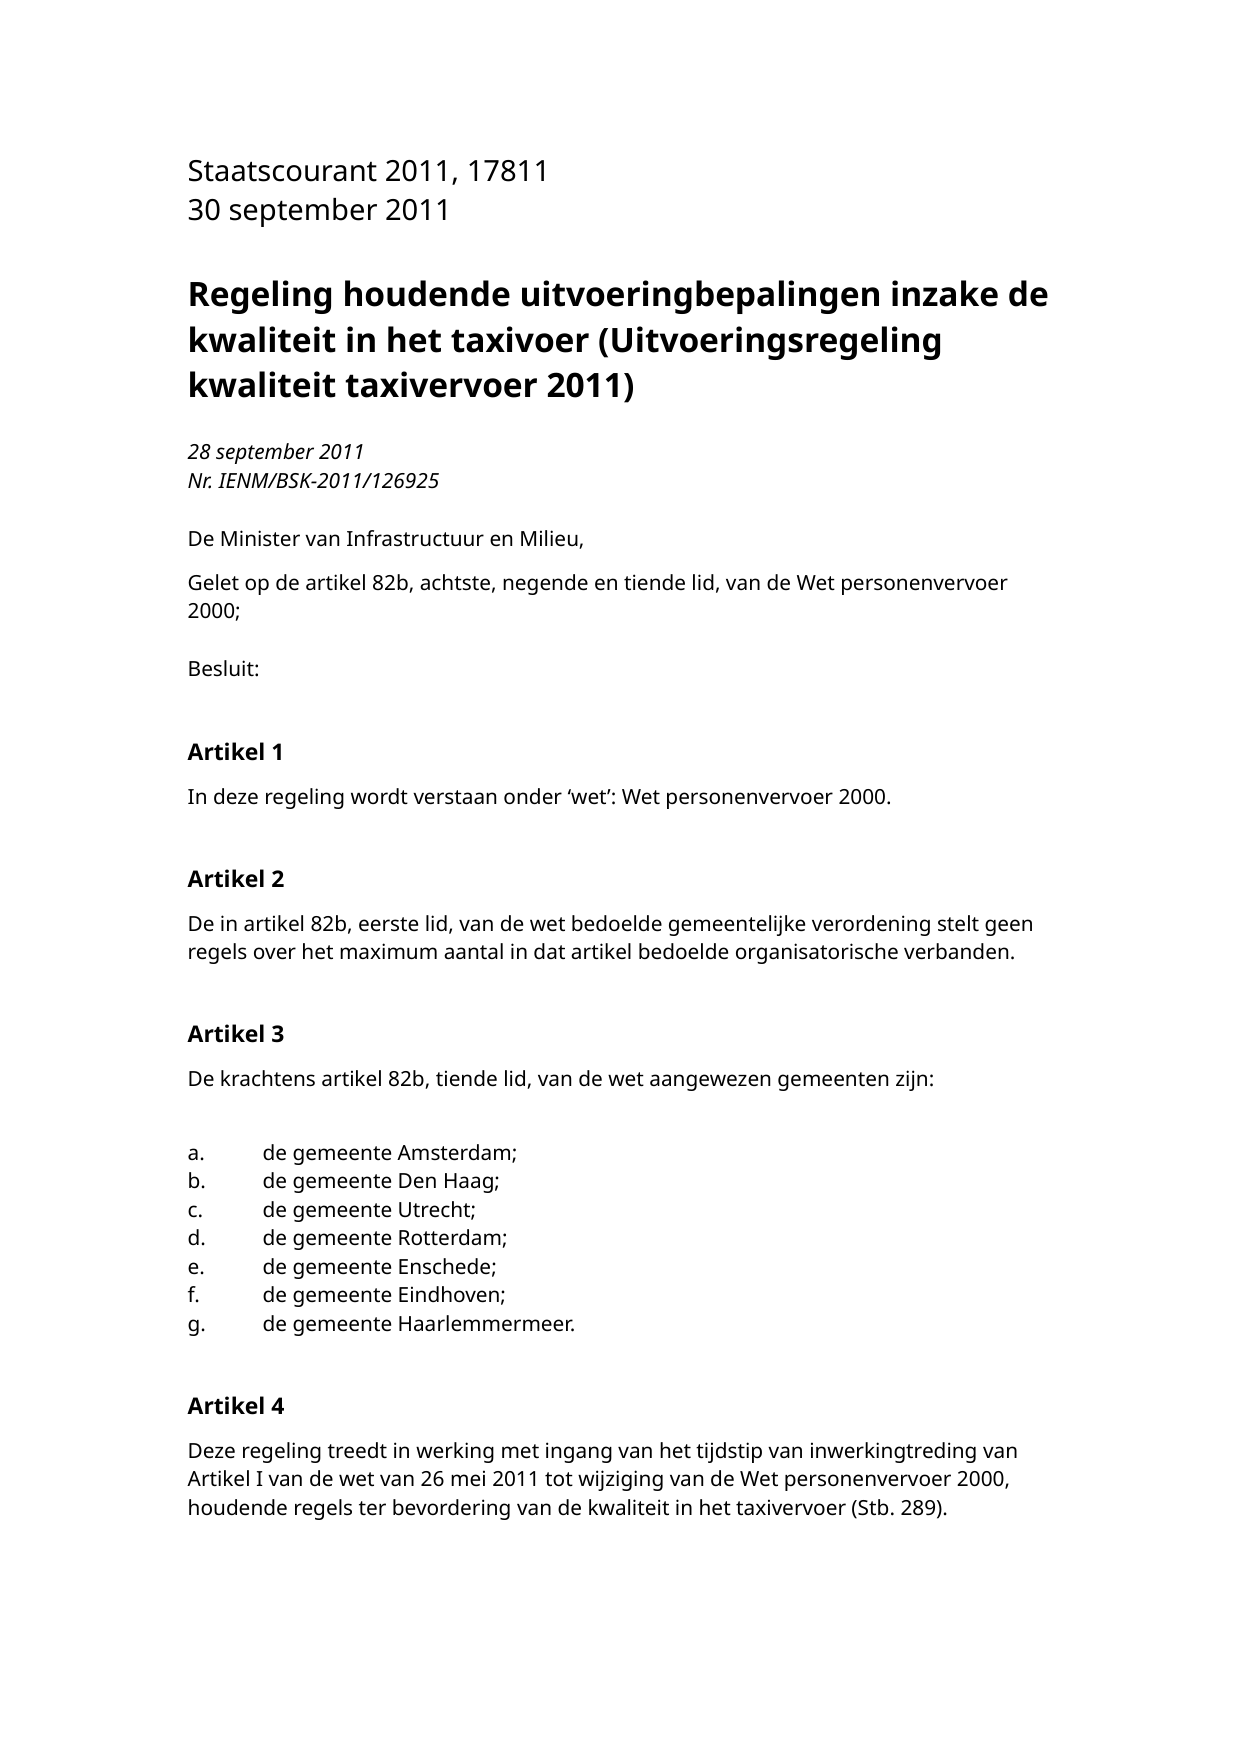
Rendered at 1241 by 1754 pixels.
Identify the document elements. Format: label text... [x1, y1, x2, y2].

subtitle Regeling houdende uitvoeringbepalingen inzake de kwaliteit in het taxivoer (Uitvoeringsregeling kwaliteit taxivervoer 2011) [187, 271, 1053, 407]
list de gemeente Utrecht; [187, 1195, 1053, 1223]
text Besluit: [187, 654, 1053, 683]
text In deze regeling wordt verstaan onder ‘wet’: Wet personenvervoer 2000. [187, 782, 1053, 810]
list de gemeente Amsterdam; [187, 1138, 1053, 1166]
list de gemeente Den Haag; [187, 1166, 1053, 1195]
list de gemeente Haarlemmermeer. [187, 1309, 1053, 1337]
subtitle Artikel 2 [187, 863, 1053, 894]
text Deze regeling treedt in werking met ingang van het tijdstip van inwerkingtreding van Artikel I van de wet van 26 mei 2011 tot wijziging van de Wet personenvervoer 2000, houdende regels ter bevordering van de kwaliteit in het taxivervoer (Stb. 289). [187, 1436, 1053, 1521]
text 30 september 2011 [187, 190, 1053, 229]
text 28 september 2011 [187, 437, 1053, 466]
text De in artikel 82b, eerste lid, van de wet bedoelde gemeentelijke verordening stelt geen regels over het maximum aantal in dat artikel bedoelde organisatorische verbanden. [187, 909, 1053, 966]
list de gemeente Enschede; [187, 1252, 1053, 1280]
subtitle Artikel 3 [187, 1018, 1053, 1049]
subtitle Artikel 4 [187, 1389, 1053, 1421]
list de gemeente Eindhoven; [187, 1280, 1053, 1309]
list de gemeente Rotterdam; [187, 1223, 1053, 1252]
text Gelet op de artikel 82b, achtste, negende en tiende lid, van de Wet personenvervoer 2000; [187, 568, 1053, 624]
text Nr. IENM/BSK-2011/126925 [187, 466, 1053, 494]
subtitle Artikel 1 [187, 736, 1053, 767]
text De krachtens artikel 82b, tiende lid, van de wet aangewezen gemeenten zijn: [187, 1064, 1053, 1093]
text Staatscourant 2011, 17811 [187, 150, 1053, 190]
text De Minister van Infrastructuur en Milieu, [187, 524, 1053, 553]
